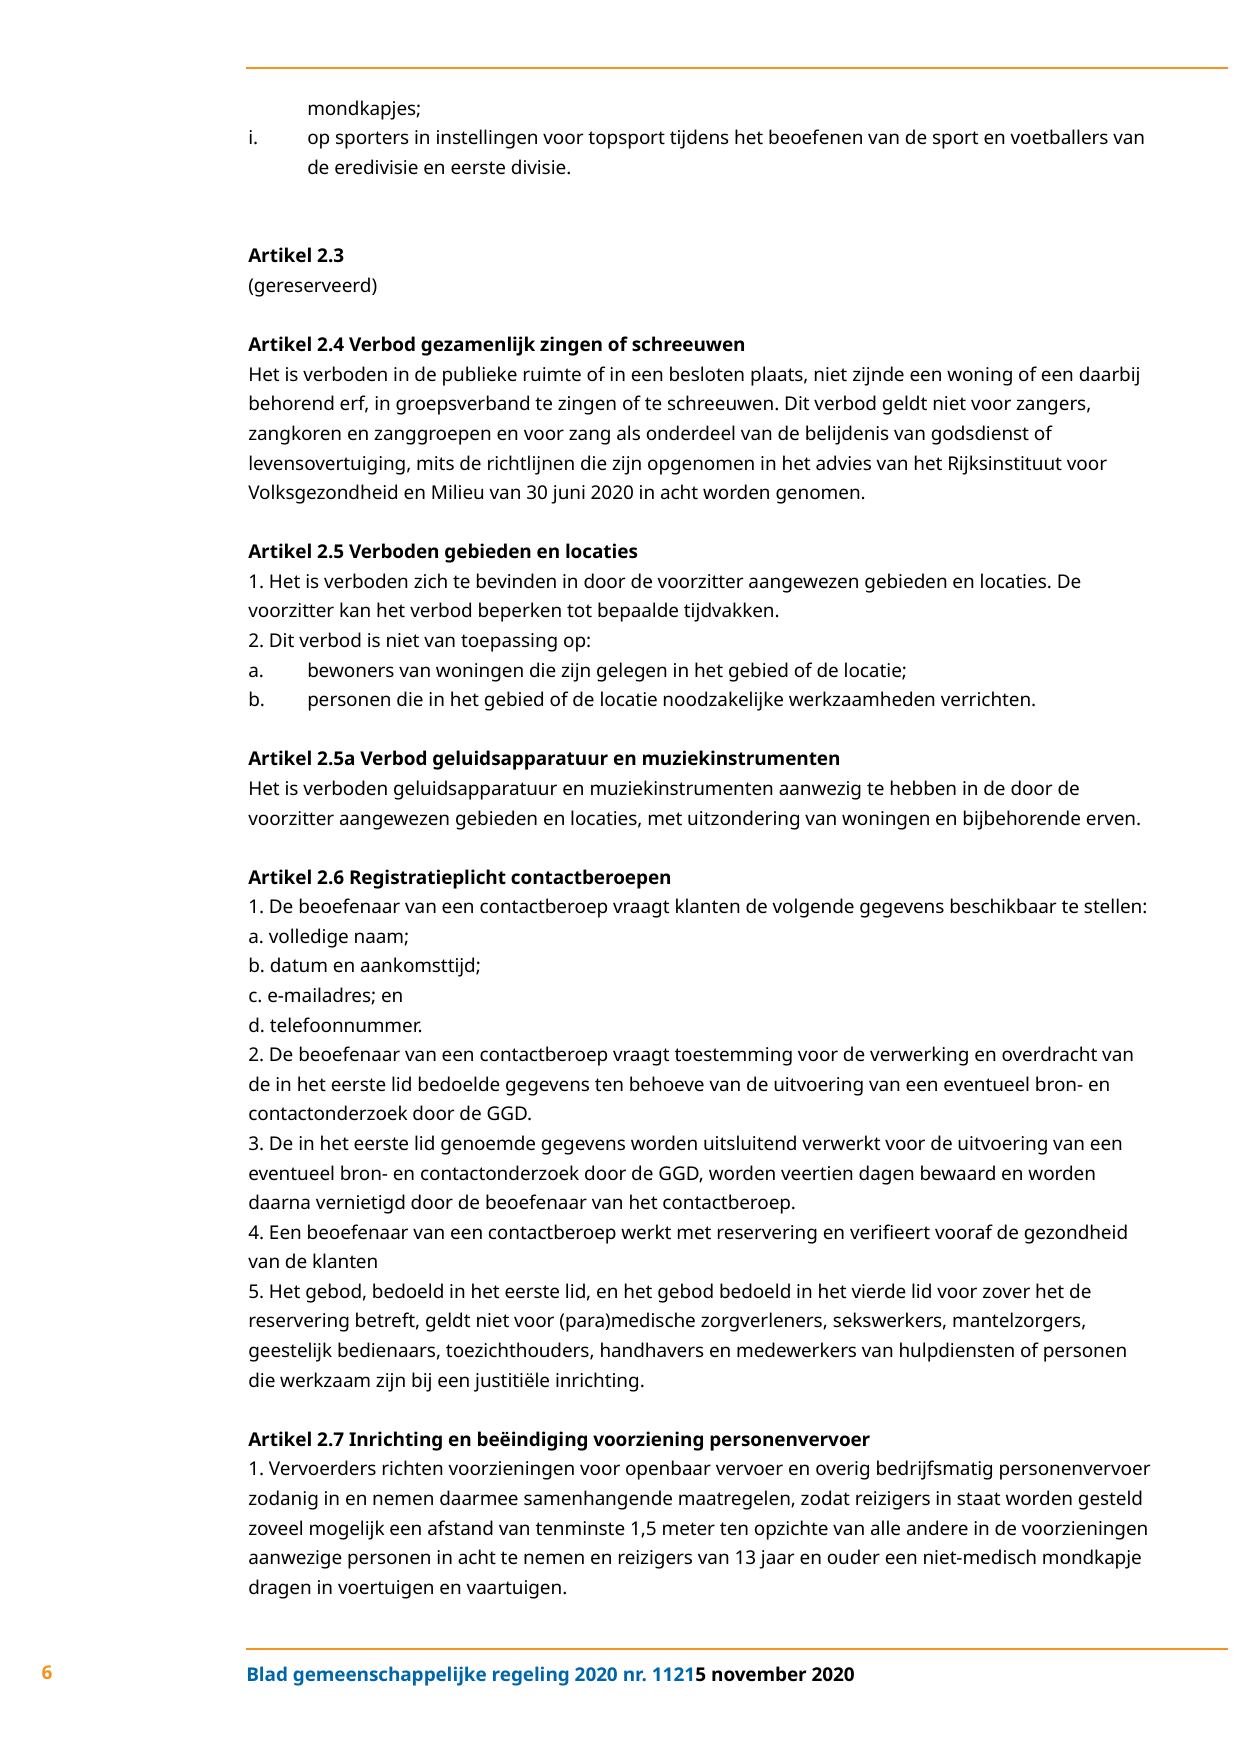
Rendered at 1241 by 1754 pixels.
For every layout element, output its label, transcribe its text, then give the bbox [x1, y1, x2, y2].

text Artikel 2.5 Verboden gebieden en locaties [248, 538, 1152, 564]
text Het is verboden in de publieke ruimte of in een besloten plaats, niet zijnde een woning of een daarbij behorend erf, in groepsverband te zingen of te schreeuwen. Dit verbod geldt niet voor zangers, zangkoren en zanggroepen en voor zang als onderdeel van de belijdenis van godsdienst of levensovertuiging, mits de richtlijnen die zijn opgenomen in het advies van het Rijksinstituut voor Volksgezondheid en Milieu van 30 juni 2020 in acht worden genomen. [248, 361, 1152, 505]
list bewoners van woningen die zijn gelegen in het gebied of de locatie; [248, 657, 1152, 683]
text Artikel 2.4 Verbod gezamenlijk zingen of schreeuwen [248, 331, 1152, 357]
text Artikel 2.6 Registratieplicht contactberoepen [248, 864, 1152, 890]
text 1. De beoefenaar van een contactberoep vraagt klanten de volgende gegevens beschikbaar te stellen: [248, 893, 1152, 919]
text b. datum en aankomsttijd; [248, 953, 1152, 978]
text 1. Het is verboden zich te bevinden in door de voorzitter aangewezen gebieden en locaties. De voorzitter kan het verbod beperken tot bepaalde tijdvakken. [248, 568, 1152, 623]
text 5. Het gebod, bedoeld in het eerste lid, en het gebod bedoeld in het vierde lid voor zover het de reservering betreft, geldt niet voor (para)medische zorgverleners, sekswerkers, mantelzorgers, geestelijk bedienaars, toezichthouders, handhavers en medewerkers van hulpdiensten of personen die werkzaam zijn bij een justitiële inrichting. [248, 1278, 1152, 1393]
text 1. Vervoerders richten voorzieningen voor openbaar vervoer en overig bedrijfsmatig personenvervoer zodanig in en nemen daarmee samenhangende maatregelen, zodat reizigers in staat worden gesteld zoveel mogelijk een afstand van tenminste 1,5 meter ten opzichte van alle andere in de voorzieningen aanwezige personen in acht te nemen en reizigers van 13 jaar en ouder een niet-medisch mondkapje dragen in voertuigen en vaartuigen. [248, 1456, 1152, 1600]
text d. telefoonnummer. [248, 1012, 1152, 1038]
text 4. Een beoefenaar van een contactberoep werkt met reservering en verifieert vooraf de gezondheid van de klanten [248, 1219, 1152, 1274]
text a. volledige naam; [248, 923, 1152, 949]
list mondkapjes; [248, 95, 1152, 121]
text Het is verboden geluidsapparatuur en muziekinstrumenten aanwezig te hebben in de door de voorzitter aangewezen gebieden en locaties, met uitzondering van woningen en bijbehorende erven. [248, 775, 1152, 831]
text 2. De beoefenaar van een contactberoep vraagt toestemming voor de verwerking en overdracht van de in het eerste lid bedoelde gegevens ten behoeve van de uitvoering van een eventueel bron- en contactonderzoek door de GGD. [248, 1041, 1152, 1126]
text c. e-mailadres; en [248, 982, 1152, 1008]
text (gereserveerd) [248, 272, 1152, 298]
picture [41, 47, 231, 172]
text 3. De in het eerste lid genoemde gegevens worden uitsluitend verwerkt voor de uitvoering van een eventueel bron- en contactonderzoek door de GGD, worden veertien dagen bewaard en worden daarna vernietigd door de beoefenaar van het contactberoep. [248, 1130, 1152, 1215]
list personen die in het gebied of de locatie noodzakelijke werkzaamheden verrichten. [248, 686, 1152, 712]
text Artikel 2.3 [248, 243, 1152, 268]
list op sporters in instellingen voor topsport tijdens het beoefenen van de sport en voetballers van de eredivisie en eerste divisie. [248, 124, 1152, 180]
text 2. Dit verbod is niet van toepassing op: [248, 627, 1152, 653]
text Artikel 2.5a Verbod geluidsapparatuur en muziekinstrumenten [248, 746, 1152, 771]
text Artikel 2.7 Inrichting en beëindiging voorziening personenvervoer [248, 1426, 1152, 1452]
